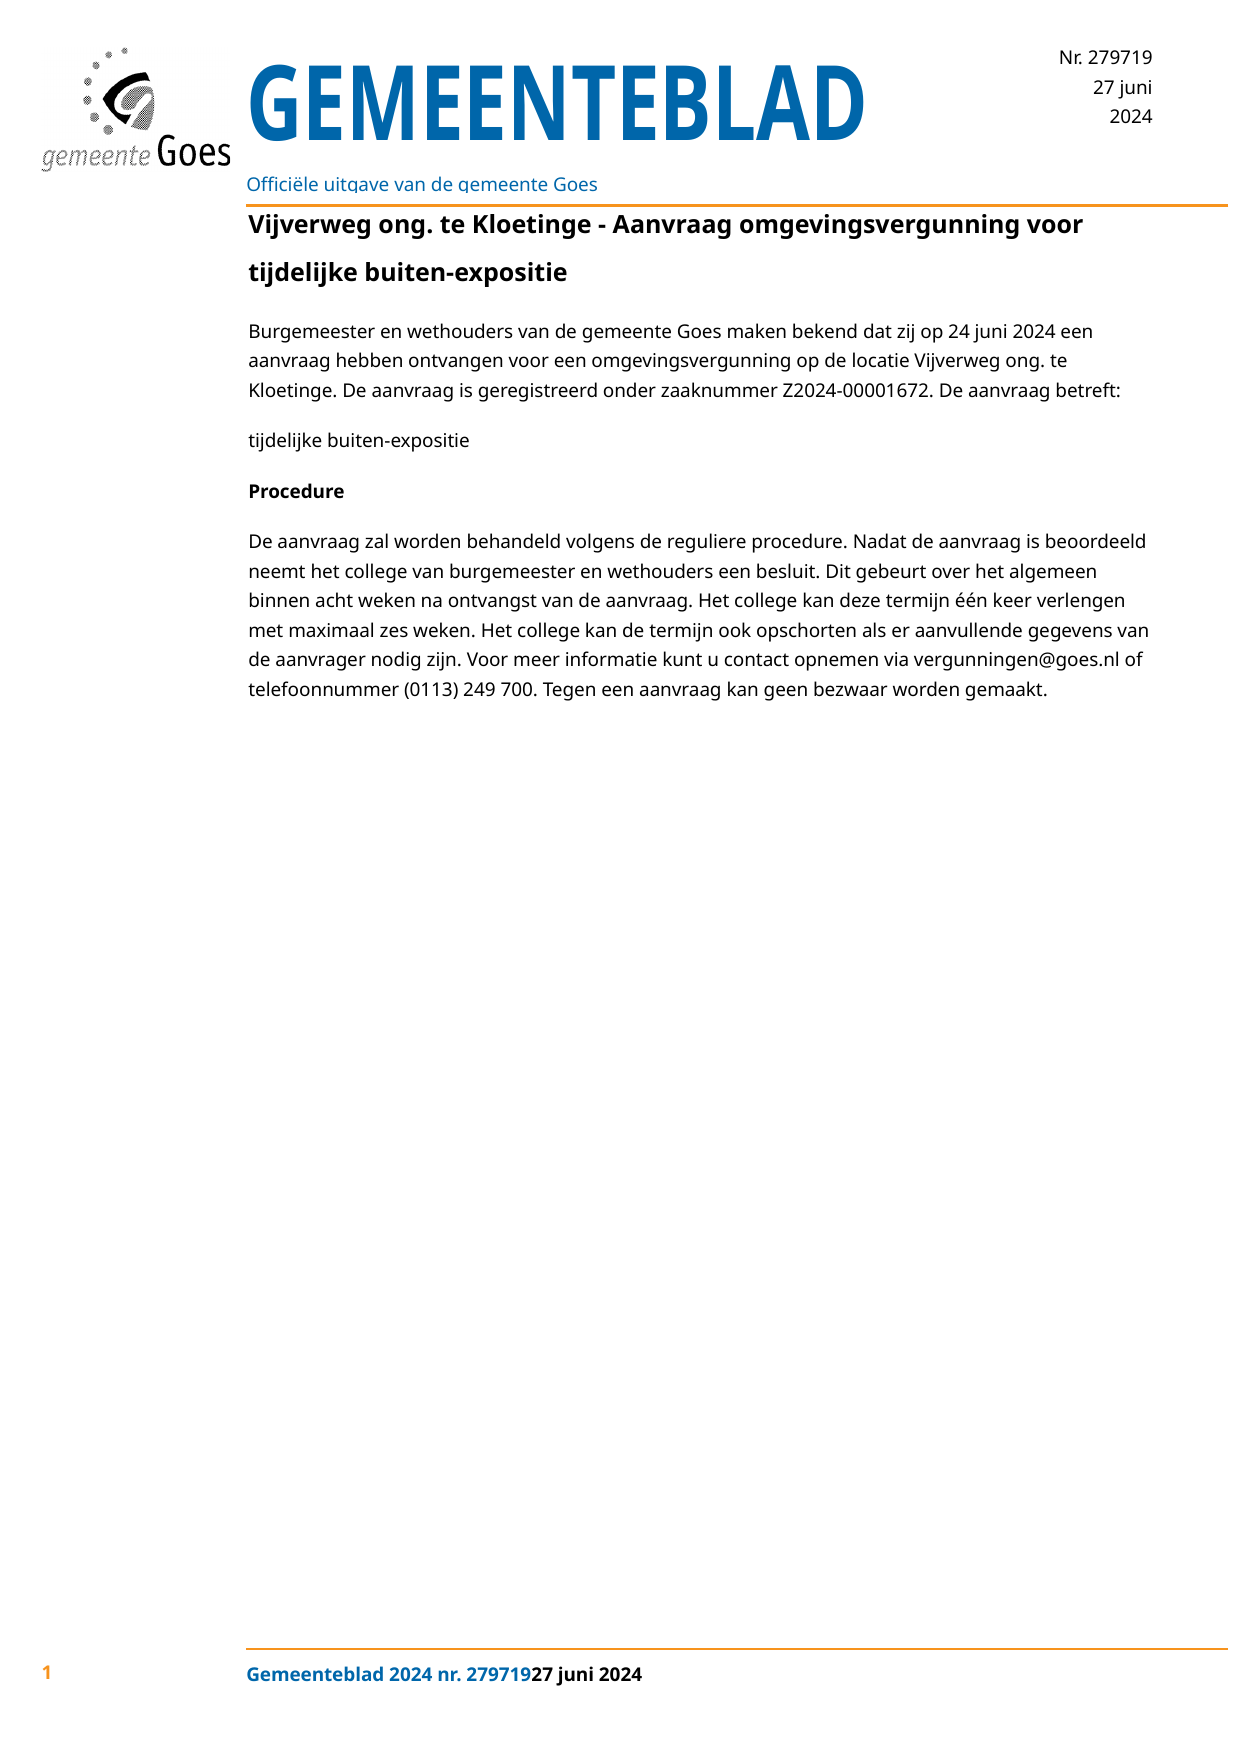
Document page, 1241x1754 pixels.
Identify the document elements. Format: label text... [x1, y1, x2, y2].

text Vijverweg ong. te Kloetinge - Aanvraag omgevingsvergunning voor tijdelijke buiten-expositie [248, 207, 1152, 288]
text Burgemeester en wethouders van de gemeente Goes maken bekend dat zij op 24 juni 2024 een aanvraag hebben ontvangen voor een omgevingsvergunning op de locatie Vijverweg ong. te Kloetinge. De aanvraag is geregistreerd onder zaaknummer Z2024-00001672. De aanvraag betreft: [248, 318, 1152, 403]
text De aanvraag zal worden behandeld volgens de reguliere procedure. Nadat de aanvraag is beoordeeld neemt het college van burgemeester en wethouders een besluit. Dit gebeurt over het algemeen binnen acht weken na ontvangst van de aanvraag. Het college kan deze termijn één keer verlengen met maximaal zes weken. Het college kan de termijn ook opschorten als er aanvullende gegevens van de aanvrager nodig zijn. Voor meer informatie kunt u contact opnemen via vergunningen@goes.nl of telefoonnummer (0113) 249 700. Tegen een aanvraag kan geen bezwaar worden gemaakt. [248, 528, 1152, 702]
text Procedure [248, 478, 1152, 504]
text tijdelijke buiten-expositie [248, 427, 1152, 453]
picture [41, 47, 231, 172]
